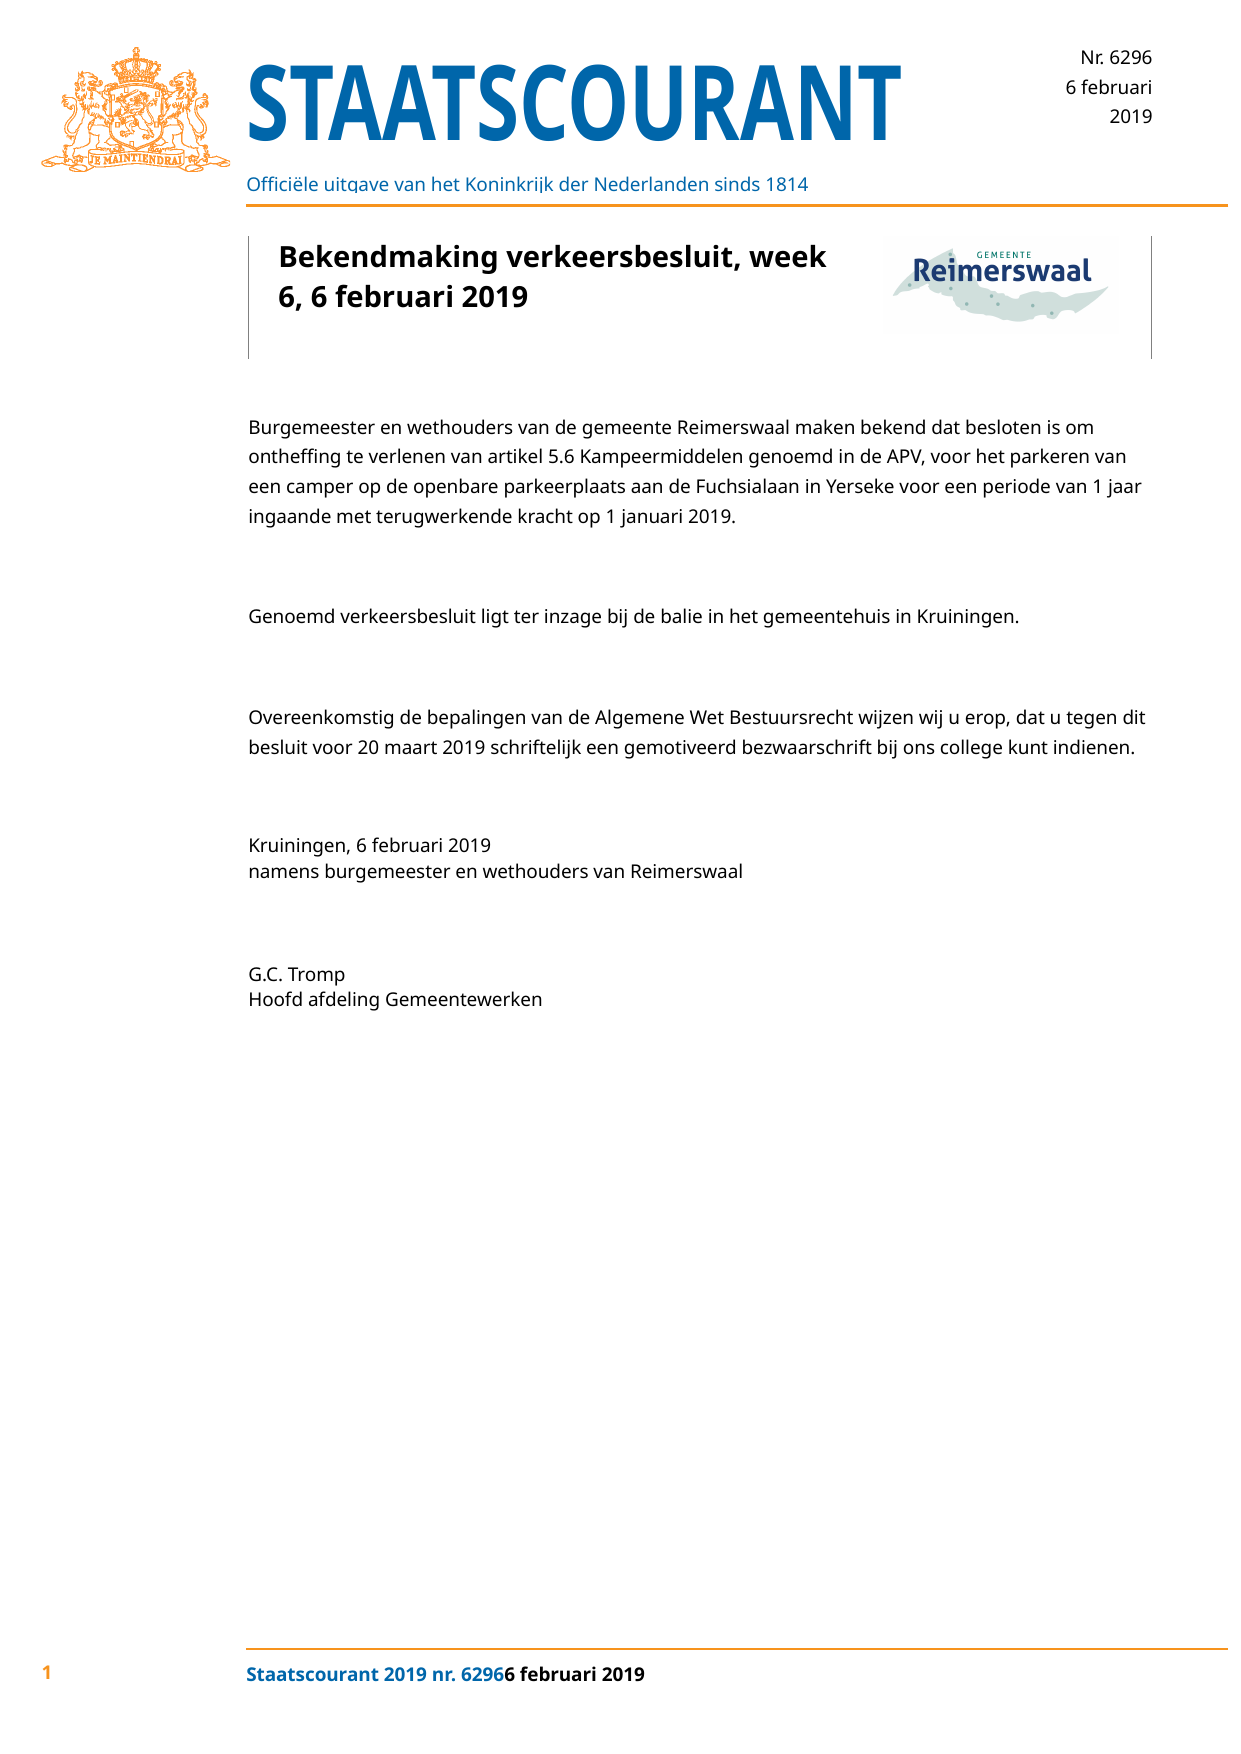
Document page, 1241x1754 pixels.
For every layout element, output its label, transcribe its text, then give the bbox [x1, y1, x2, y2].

text namens burgemeester en wethouders van Reimerswaal [248, 858, 1152, 884]
text G.C. Tromp [248, 961, 1152, 987]
picture [41, 47, 231, 172]
text Kruiningen, 6 februari 2019 [248, 832, 1152, 858]
text Burgemeester en wethouders van de gemeente Reimerswaal maken bekend dat besloten is om ontheffing te verlenen van artikel 5.6 Kampeermiddelen genoemd in de APV, voor het parkeren van een camper op de openbare parkeerplaats aan de Fuchsialaan in Yerseke voor een periode van 1 jaar ingaande met terugwerkende kracht op 1 januari 2019. [248, 414, 1152, 528]
table_header [850, 236, 1151, 359]
picture [882, 236, 1119, 334]
text Hoofd afdeling Gemeentewerken [248, 987, 1152, 1012]
text Genoemd verkeersbesluit ligt ter inzage bij de balie in het gemeentehuis in Kruiningen. [248, 604, 1152, 629]
table_header Bekendmaking verkeersbesluit, week 6, 6 februari 2019 [249, 236, 850, 359]
text Overeenkomstig de bepalingen van de Algemene Wet Bestuursrecht wijzen wij u erop, dat u tegen dit besluit voor 20 maart 2019 schriftelijk een gemotiveerd bezwaarschrift bij ons college kunt indienen. [248, 704, 1152, 760]
